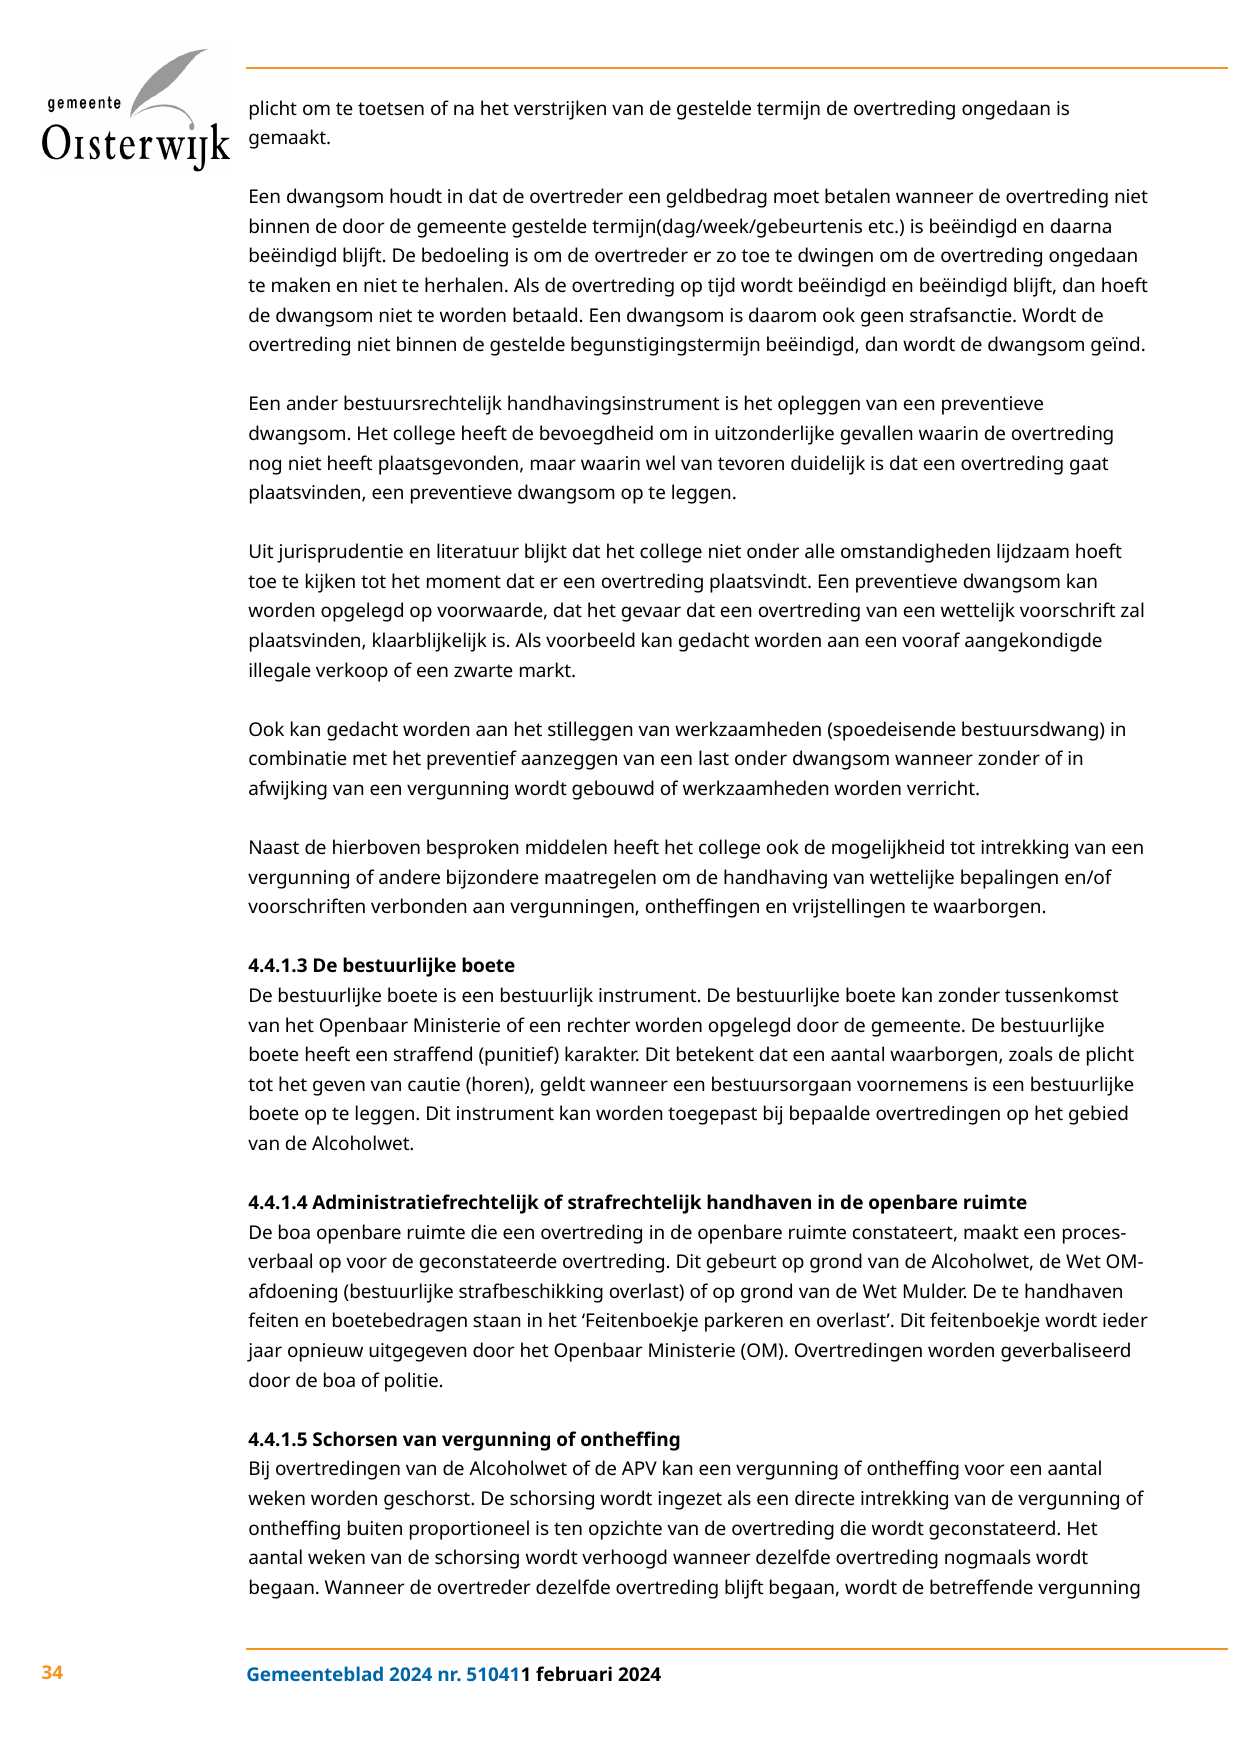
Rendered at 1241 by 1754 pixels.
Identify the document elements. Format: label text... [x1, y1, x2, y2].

text Een dwangsom houdt in dat de overtreder een geldbedrag moet betalen wanneer de overtreding niet binnen de door de gemeente gestelde termijn(dag/week/gebeurtenis etc.) is beëindigd en daarna beëindigd blijft. De bedoeling is om de overtreder er zo toe te dwingen om de overtreding ongedaan te maken en niet te herhalen. Als de overtreding op tijd wordt beëindigd en beëindigd blijft, dan hoeft de dwangsom niet te worden betaald. Een dwangsom is daarom ook geen strafsanctie. Wordt de overtreding niet binnen de gestelde begunstigingstermijn beëindigd, dan wordt de dwangsom geïnd. [248, 183, 1152, 357]
text Bij overtredingen van de Alcoholwet of de APV kan een vergunning of ontheffing voor een aantal weken worden geschorst. De schorsing wordt ingezet als een directe intrekking van de vergunning of ontheffing buiten proportioneel is ten opzichte van de overtreding die wordt geconstateerd. Het aantal weken van de schorsing wordt verhoogd wanneer dezelfde overtreding nogmaals wordt begaan. Wanneer de overtreder dezelfde overtreding blijft begaan, wordt de betreffende vergunning [248, 1456, 1152, 1600]
text Een ander bestuursrechtelijk handhavingsinstrument is het opleggen van een preventieve dwangsom. Het college heeft de bevoegdheid om in uitzonderlijke gevallen waarin de overtreding nog niet heeft plaatsgevonden, maar waarin wel van tevoren duidelijk is dat een overtreding gaat plaatsvinden, een preventieve dwangsom op te leggen. [248, 391, 1152, 505]
text Naast de hierboven besproken middelen heeft het college ook de mogelijkheid tot intrekking van een vergunning of andere bijzondere maatregelen om de handhaving van wettelijke bepalingen en/of voorschriften verbonden aan vergunningen, ontheffingen en vrijstellingen te waarborgen. [248, 834, 1152, 919]
text De boa openbare ruimte die een overtreding in de openbare ruimte constateert, maakt een proces-verbaal op voor de geconstateerde overtreding. Dit gebeurt op grond van de Alcoholwet, de Wet OM-afdoening (bestuurlijke strafbeschikking overlast) of op grond van de Wet Mulder. De te handhaven feiten en boetebedragen staan in het ‘Feitenboekje parkeren en overlast’. Dit feitenboekje wordt ieder jaar opnieuw uitgegeven door het Openbaar Ministerie (OM). Overtredingen worden geverbaliseerd door de boa of politie. [248, 1219, 1152, 1393]
text 4.4.1.5 Schorsen van vergunning of ontheffing [248, 1426, 1152, 1452]
text Ook kan gedacht worden aan het stilleggen van werkzaamheden (spoedeisende bestuursdwang) in combinatie met het preventief aanzeggen van een last onder dwangsom wanneer zonder of in afwijking van een vergunning wordt gebouwd of werkzaamheden worden verricht. [248, 716, 1152, 801]
text 4.4.1.3 De bestuurlijke boete [248, 953, 1152, 978]
text Uit jurisprudentie en literatuur blijkt dat het college niet onder alle omstandigheden lijdzaam hoeft toe te kijken tot het moment dat er een overtreding plaatsvindt. Een preventieve dwangsom kan worden opgelegd op voorwaarde, dat het gevaar dat een overtreding van een wettelijk voorschrift zal plaatsvinden, klaarblijkelijk is. Als voorbeeld kan gedacht worden aan een vooraf aangekondigde illegale verkoop of een zwarte markt. [248, 538, 1152, 683]
text plicht om te toetsen of na het verstrijken van de gestelde termijn de overtreding ongedaan is gemaakt. [248, 95, 1152, 150]
picture [41, 47, 231, 172]
text 4.4.1.4 Administratiefrechtelijk of strafrechtelijk handhaven in de openbare ruimte [248, 1189, 1152, 1215]
text De bestuurlijke boete is een bestuurlijk instrument. De bestuurlijke boete kan zonder tussenkomst van het Openbaar Ministerie of een rechter worden opgelegd door de gemeente. De bestuurlijke boete heeft een straffend (punitief) karakter. Dit betekent dat een aantal waarborgen, zoals de plicht tot het geven van cautie (horen), geldt wanneer een bestuursorgaan voornemens is een bestuurlijke boete op te leggen. Dit instrument kan worden toegepast bij bepaalde overtredingen op het gebied van de Alcoholwet. [248, 982, 1152, 1156]
